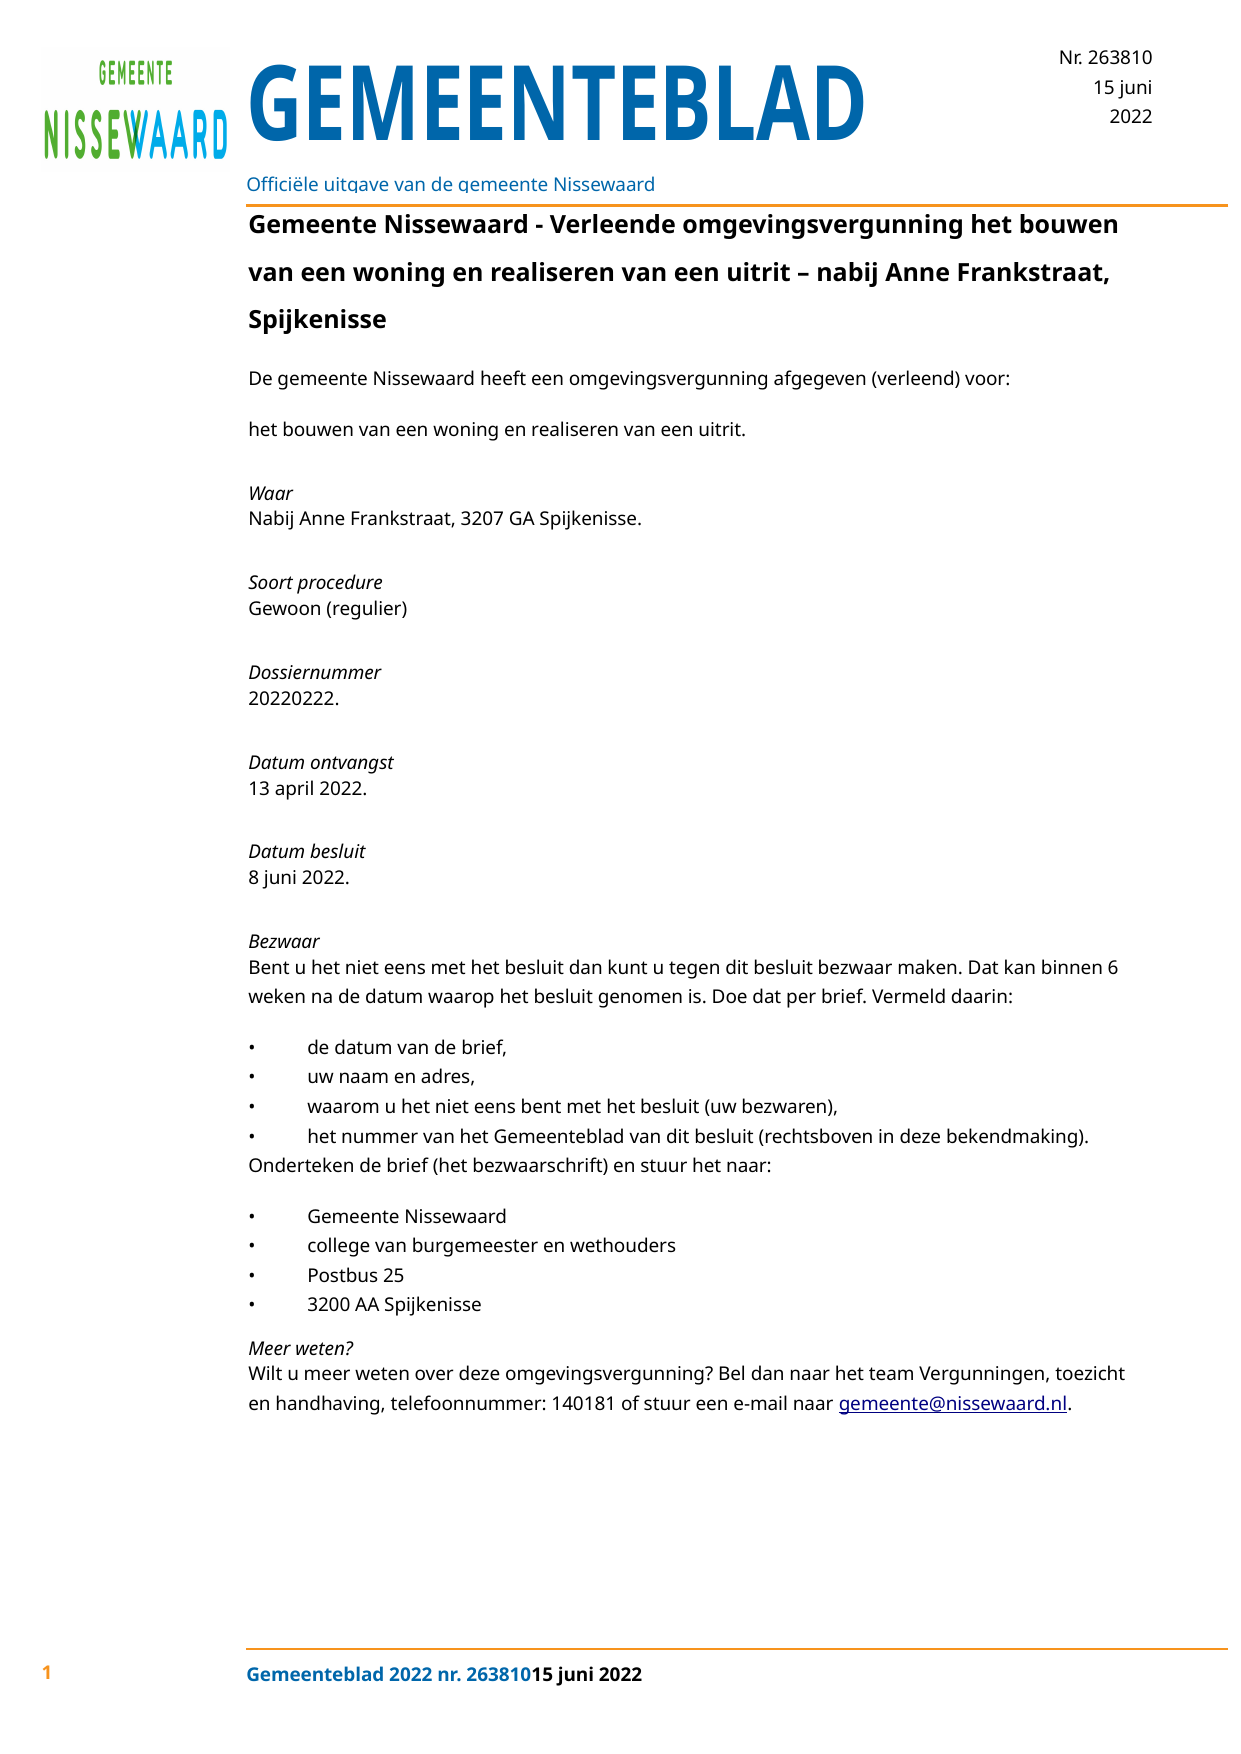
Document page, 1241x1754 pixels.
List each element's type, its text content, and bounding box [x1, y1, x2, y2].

text Gewoon (regulier) [248, 595, 1152, 621]
list uw naam en adres, [248, 1064, 1152, 1089]
list het nummer van het Gemeenteblad van dit besluit (rechtsboven in deze bekendmaking). [248, 1123, 1152, 1148]
text Datum ontvangst [248, 749, 1152, 775]
text 20220222. [248, 685, 1152, 711]
text Soort procedure [248, 569, 1152, 595]
text Onderteken de brief (het bezwaarschrift) en stuur het naar: [248, 1152, 1152, 1178]
text Bent u het niet eens met het besluit dan kunt u tegen dit besluit bezwaar maken. Dat kan binnen 6 weken na de datum waarop het besluit genomen is. Doe dat per brief. Vermeld daarin: [248, 954, 1152, 1009]
text Dossiernummer [248, 659, 1152, 685]
list Gemeente Nissewaard [248, 1203, 1152, 1228]
list de datum van de brief, [248, 1034, 1152, 1060]
text Meer weten? [248, 1335, 1152, 1360]
picture [41, 47, 231, 172]
text Datum besluit [248, 839, 1152, 864]
text het bouwen van een woning en realiseren van een uitrit. [248, 416, 1152, 442]
text Wilt u meer weten over deze omgevingsvergunning? Bel dan naar het team Vergunningen, toezicht en handhaving, telefoonnummer: 140181 of stuur een e-mail naar gemeente@nissewaard.nl. [248, 1360, 1152, 1416]
text Waar [248, 480, 1152, 506]
list waarom u het niet eens bent met het besluit (uw bezwaren), [248, 1093, 1152, 1119]
text 8 juni 2022. [248, 864, 1152, 890]
list 3200 AA Spijkenisse [248, 1292, 1152, 1317]
text Nabij Anne Frankstraat, 3207 GA Spijkenisse. [248, 506, 1152, 531]
list college van burgemeester en wethouders [248, 1232, 1152, 1258]
text Gemeente Nissewaard - Verleende omgevingsvergunning het bouwen van een woning en realiseren van een uitrit – nabij Anne Frankstraat, Spijkenisse [248, 207, 1152, 336]
text De gemeente Nissewaard heeft een omgevingsvergunning afgegeven (verleend) voor: [248, 366, 1152, 391]
list Postbus 25 [248, 1262, 1152, 1288]
text 13 april 2022. [248, 775, 1152, 800]
text Bezwaar [248, 928, 1152, 954]
